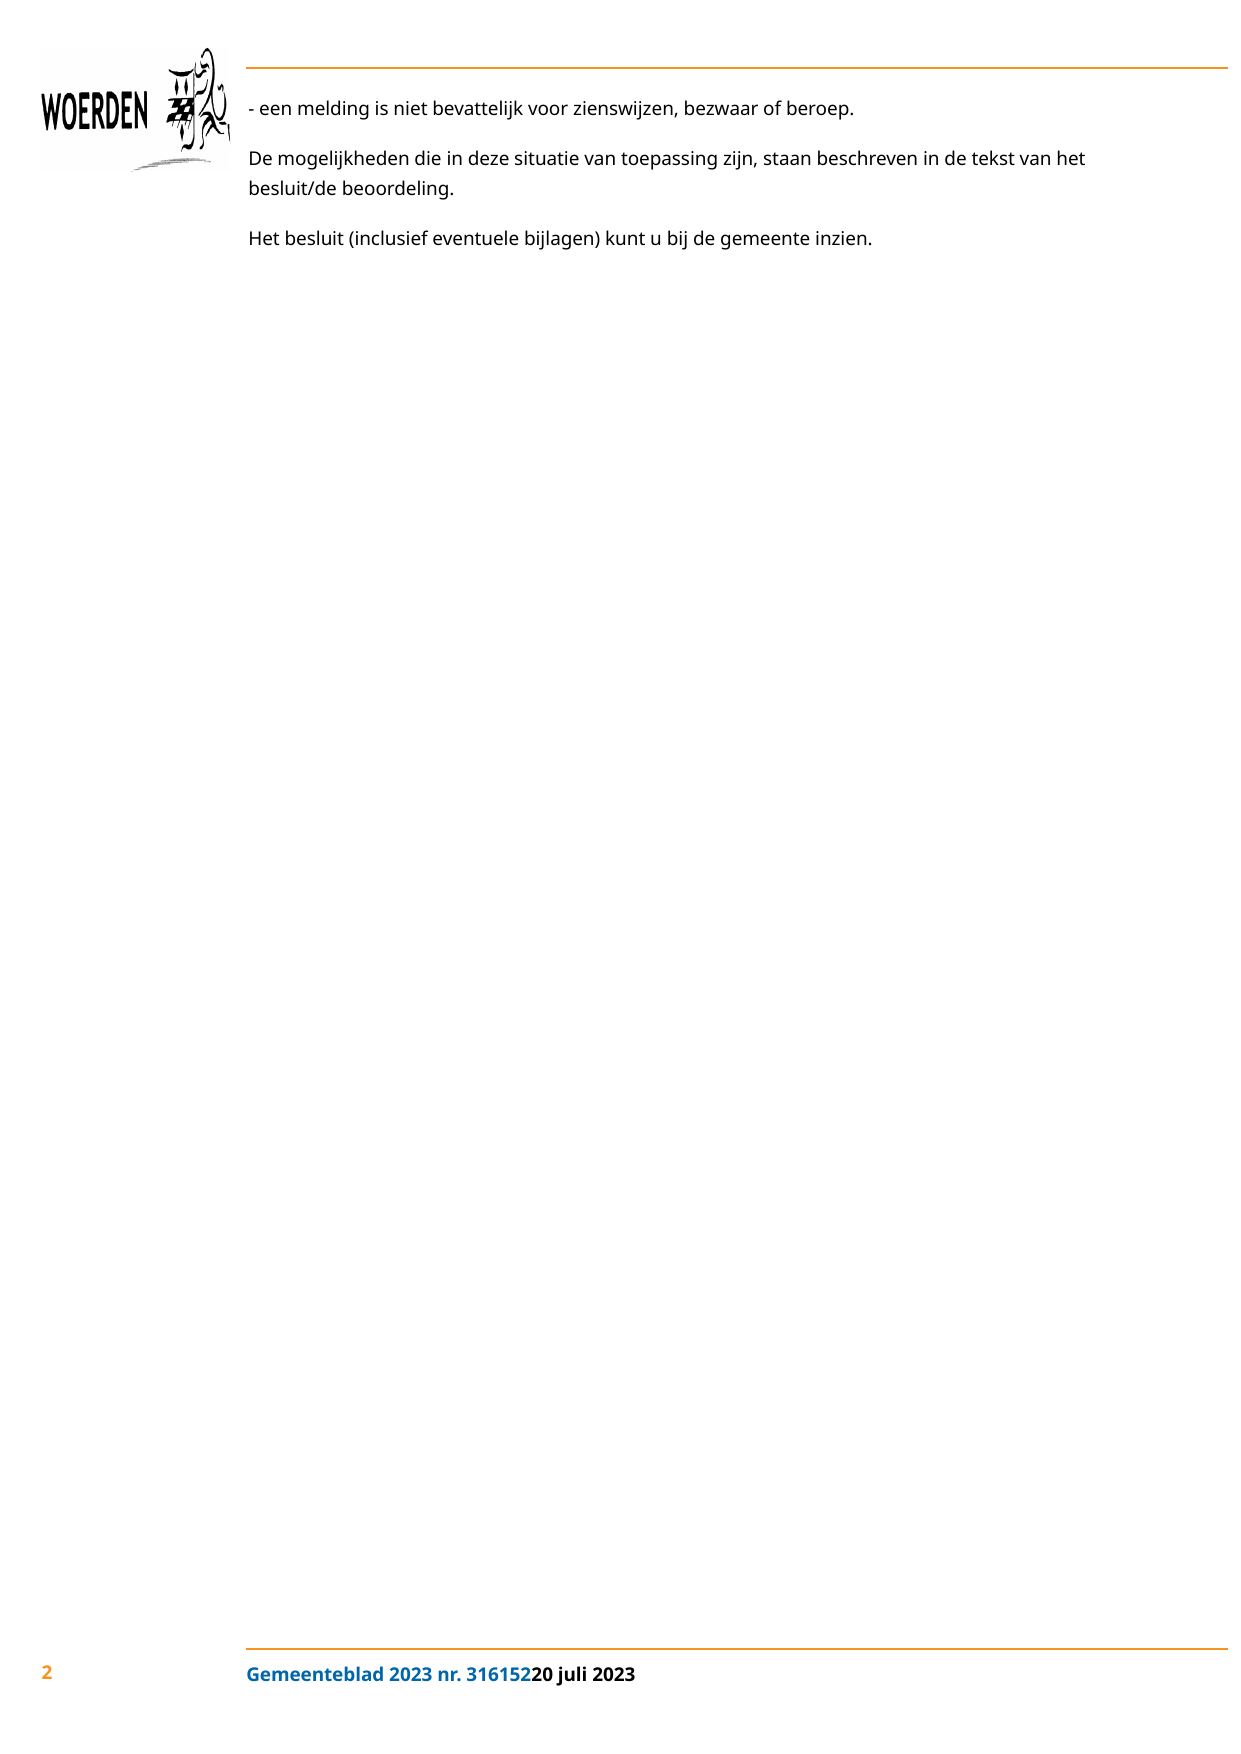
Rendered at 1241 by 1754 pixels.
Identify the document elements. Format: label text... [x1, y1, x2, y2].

picture [41, 47, 231, 172]
text - een melding is niet bevattelijk voor zienswijzen, bezwaar of beroep. [248, 95, 1152, 121]
text De mogelijkheden die in deze situatie van toepassing zijn, staan beschreven in de tekst van het besluit/de beoordeling. [248, 145, 1152, 201]
text Het besluit (inclusief eventuele bijlagen) kunt u bij de gemeente inzien. [248, 225, 1152, 251]
